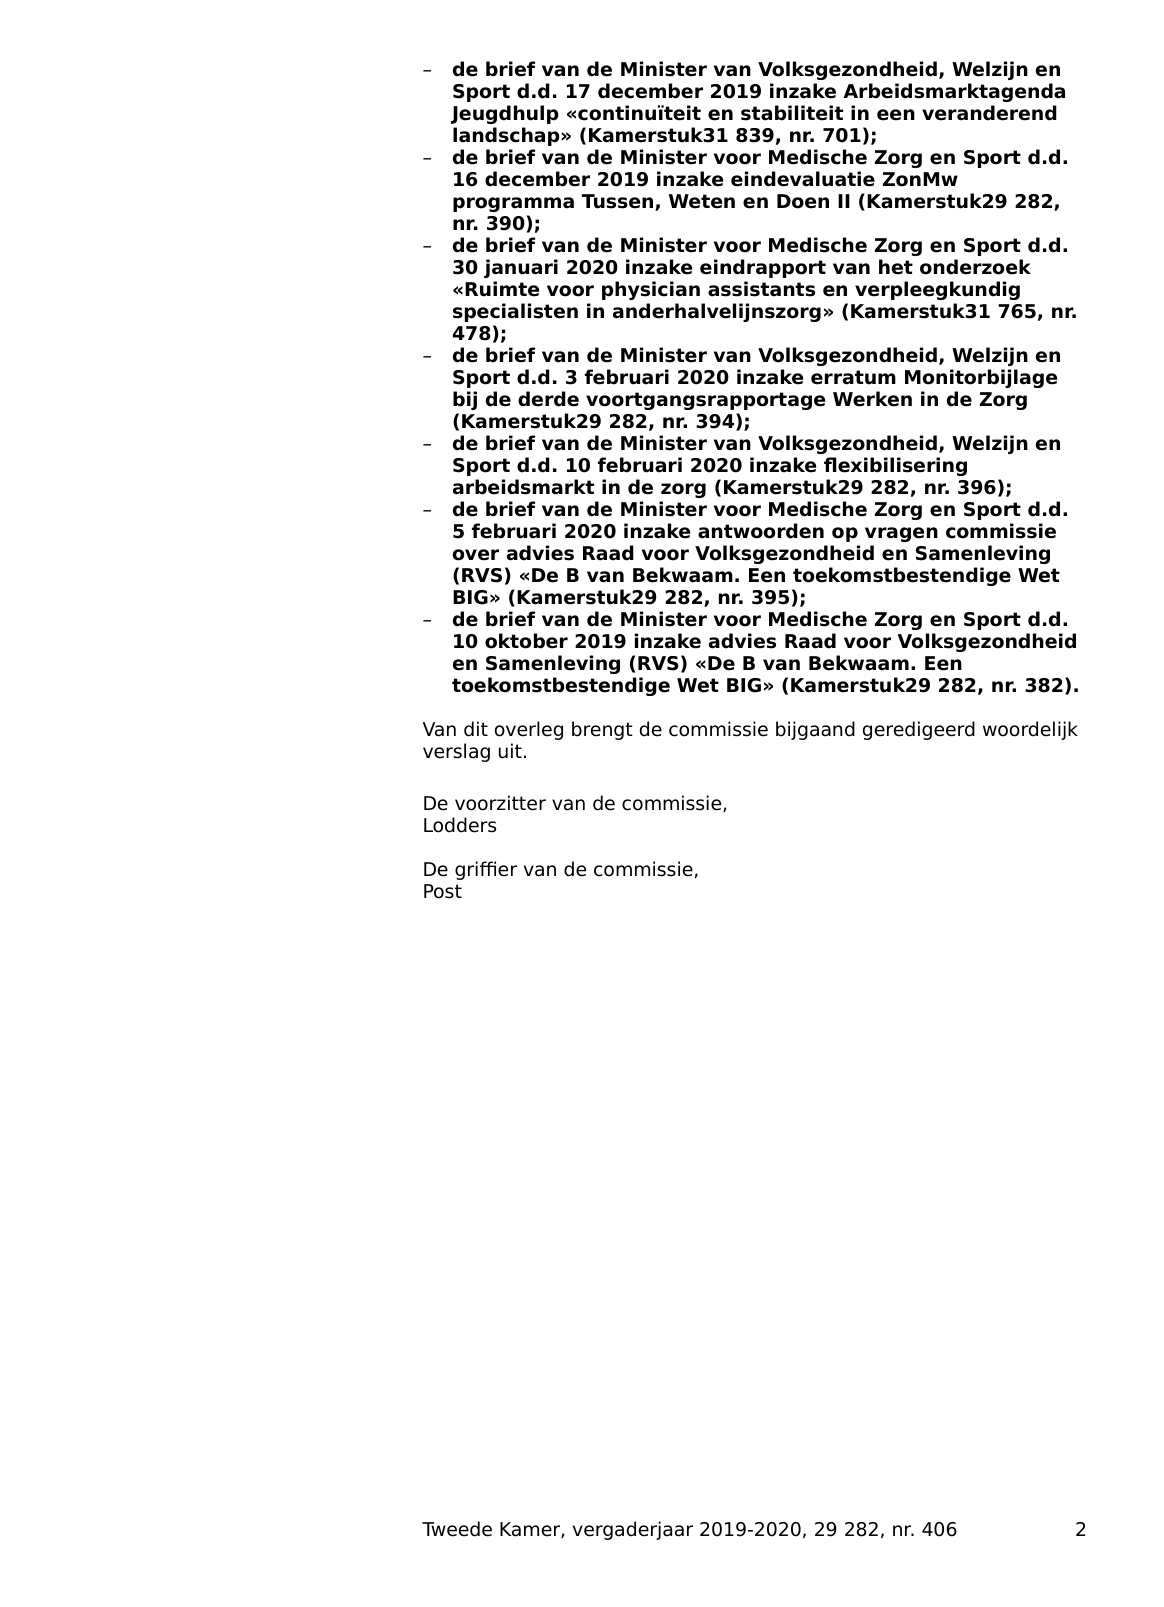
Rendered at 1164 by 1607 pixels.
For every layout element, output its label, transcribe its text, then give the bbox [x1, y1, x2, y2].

text – de brief van de Minister van Volksgezondheid, Welzijn en Sport d.d. 17 december 2019 inzake Arbeidsmarktagenda Jeugdhulp «continuïteit en stabiliteit in een veranderend landschap» (Kamerstuk31 839, nr. 701); [422, 59, 1087, 147]
text – de brief van de Minister voor Medische Zorg en Sport d.d. 10 oktober 2019 inzake advies Raad voor Volksgezondheid en Samenleving (RVS) «De B van Bekwaam. Een toekomstbestendige Wet BIG» (Kamerstuk29 282, nr. 382). [422, 608, 1087, 696]
text – de brief van de Minister van Volksgezondheid, Welzijn en Sport d.d. 3 februari 2020 inzake erratum Monitorbijlage bij de derde voortgangsrapportage Werken in de Zorg (Kamerstuk29 282, nr. 394); [422, 345, 1087, 433]
text – de brief van de Minister voor Medische Zorg en Sport d.d. 5 februari 2020 inzake antwoorden op vragen commissie over advies Raad voor Volksgezondheid en Samenleving (RVS) «De B van Bekwaam. Een toekomstbestendige Wet BIG» (Kamerstuk29 282, nr. 395); [422, 499, 1087, 608]
text De griffier van de commissie, Post [422, 859, 1087, 903]
text – de brief van de Minister voor Medische Zorg en Sport d.d. 30 januari 2020 inzake eindrapport van het onderzoek «Ruimte voor physician assistants en verpleegkundig specialisten in anderhalvelijnszorg» (Kamerstuk31 765, nr. 478); [422, 235, 1087, 345]
text De voorzitter van de commissie, Lodders [422, 793, 1087, 837]
text Van dit overleg brengt de commissie bijgaand geredigeerd woordelijk verslag uit. [422, 719, 1087, 763]
text – de brief van de Minister van Volksgezondheid, Welzijn en Sport d.d. 10 februari 2020 inzake flexibilisering arbeidsmarkt in de zorg (Kamerstuk29 282, nr. 396); [422, 433, 1087, 499]
text – de brief van de Minister voor Medische Zorg en Sport d.d. 16 december 2019 inzake eindevaluatie ZonMw programma Tussen, Weten en Doen II (Kamerstuk29 282, nr. 390); [422, 147, 1087, 235]
